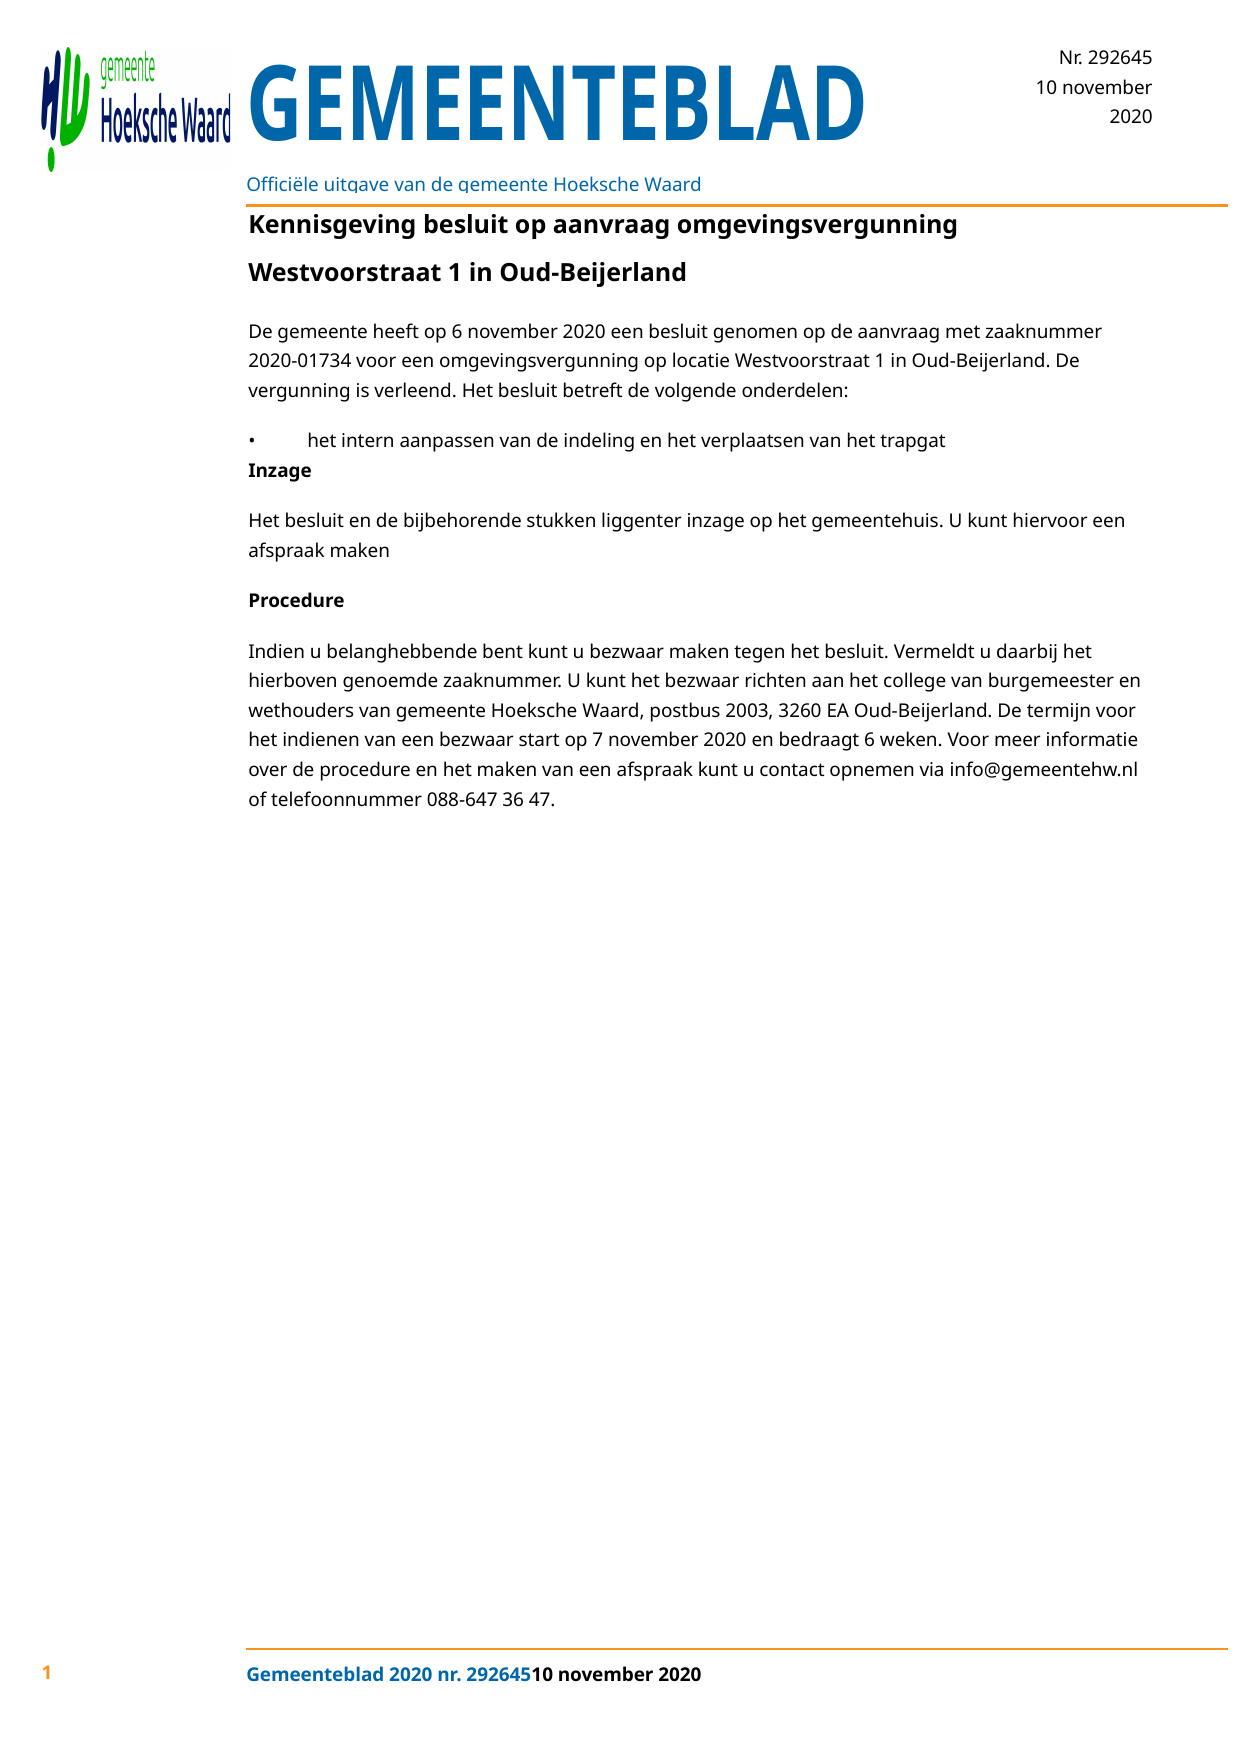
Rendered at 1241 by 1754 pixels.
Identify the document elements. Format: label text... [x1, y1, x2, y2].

picture [41, 47, 231, 172]
text Inzage [248, 457, 1152, 483]
text Procedure [248, 587, 1152, 613]
text Kennisgeving besluit op aanvraag omgevingsvergunning Westvoorstraat 1 in Oud-Beijerland [248, 207, 1152, 288]
text Indien u belanghebbende bent kunt u bezwaar maken tegen het besluit. Vermeldt u daarbij het hierboven genoemde zaaknummer. U kunt het bezwaar richten aan het college van burgemeester en wethouders van gemeente Hoeksche Waard, postbus 2003, 3260 EA Oud-Beijerland. De termijn voor het indienen van een bezwaar start op 7 november 2020 en bedraagt 6 weken. Voor meer informatie over de procedure en het maken van een afspraak kunt u contact opnemen via info@gemeentehw.nl of telefoonnummer 088-647 36 47. [248, 638, 1152, 812]
text De gemeente heeft op 6 november 2020 een besluit genomen op de aanvraag met zaaknummer 2020-01734 voor een omgevingsvergunning op locatie Westvoorstraat 1 in Oud-Beijerland. De vergunning is verleend. Het besluit betreft de volgende onderdelen: [248, 318, 1152, 403]
list het intern aanpassen van de indeling en het verplaatsen van het trapgat [248, 427, 1152, 453]
text Het besluit en de bijbehorende stukken liggenter inzage op het gemeentehuis. U kunt hiervoor een afspraak maken [248, 507, 1152, 563]
